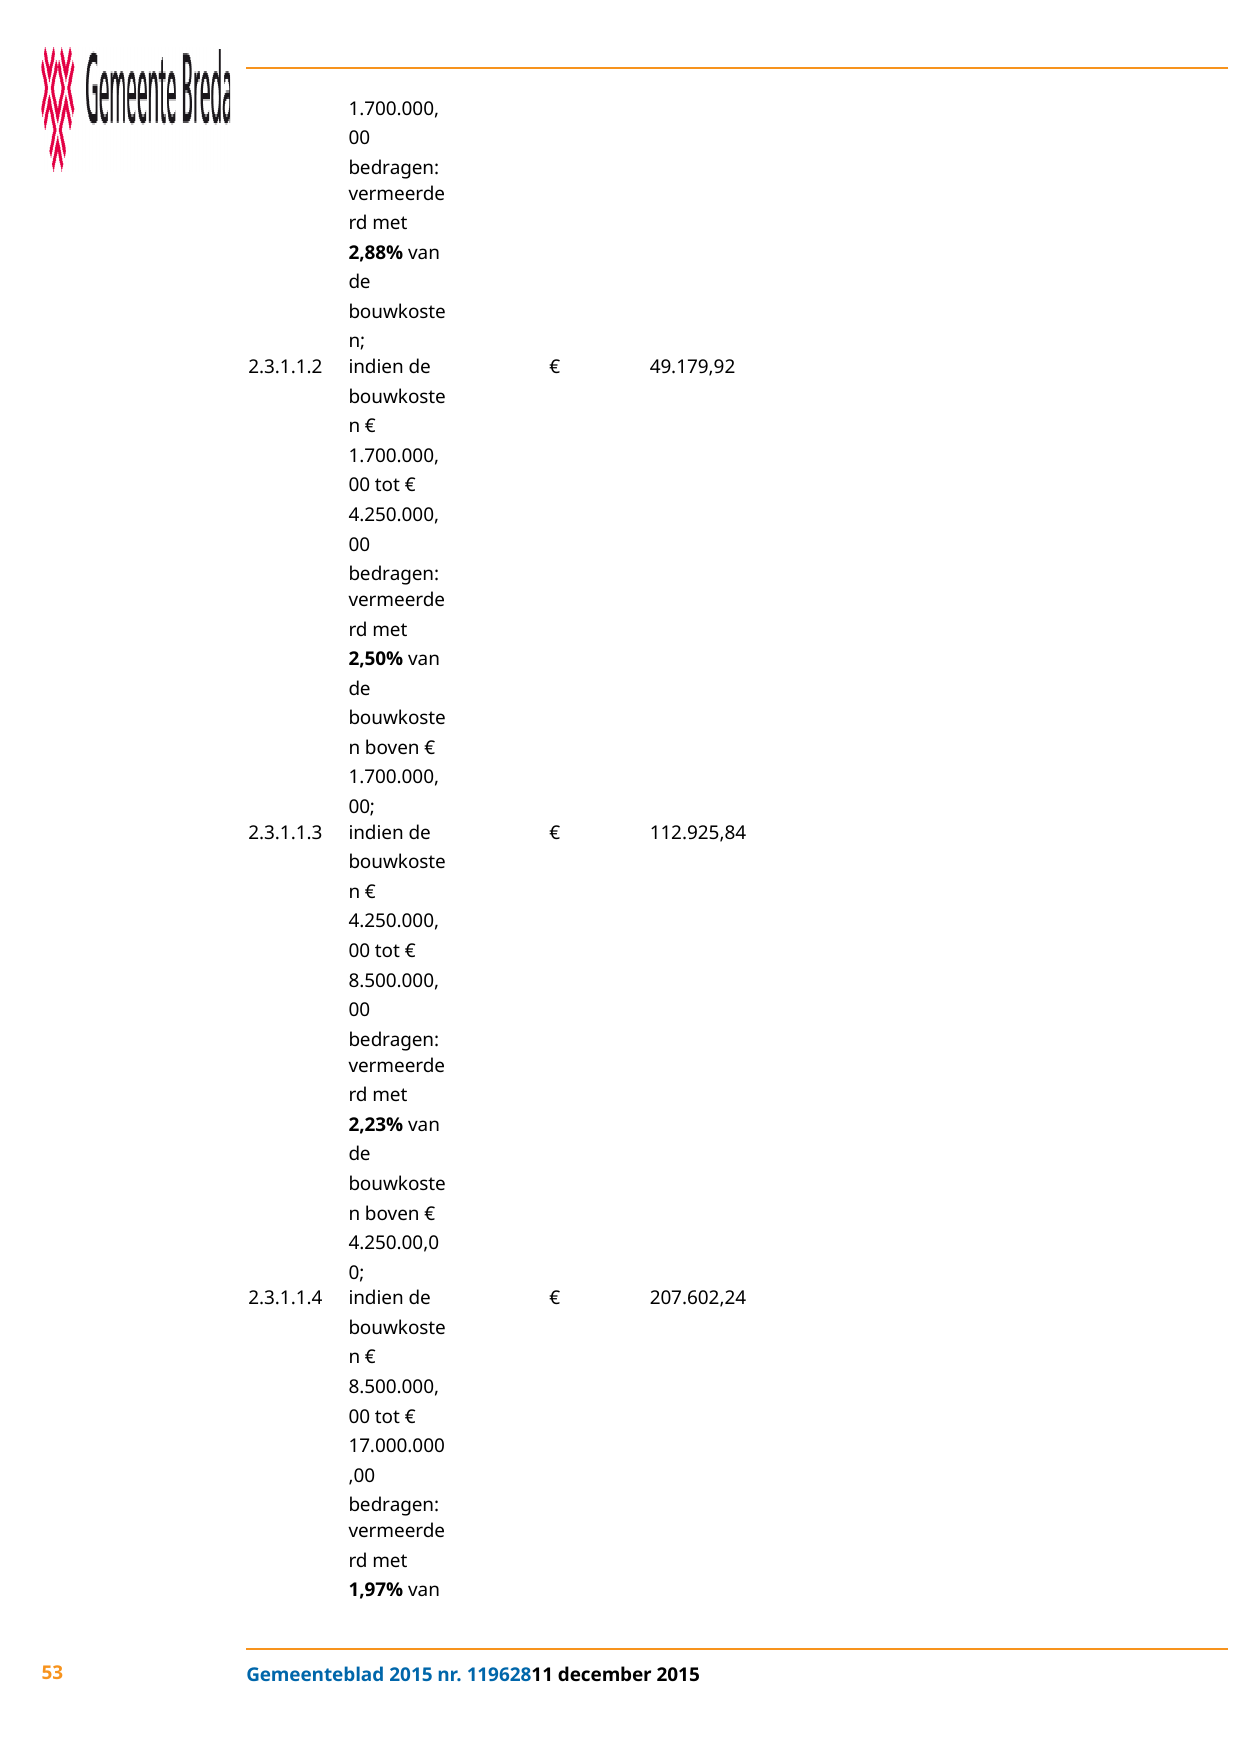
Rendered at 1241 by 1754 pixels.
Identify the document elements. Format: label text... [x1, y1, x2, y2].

table_cell 2.3.1.1.3 [248, 819, 348, 1052]
table_cell vermeerderd met 2,50% van de bouwkosten boven € 1.700.000,00; [348, 586, 449, 819]
table_cell indien de bouwkosten € 8.500.000,00 tot € 17.000.000,00 bedragen: [348, 1285, 449, 1517]
table_cell 207.602,24 [650, 1285, 750, 1517]
table_cell [650, 95, 750, 180]
table_cell 2.3.1.1.2 [248, 353, 348, 586]
table_cell [248, 1518, 348, 1602]
table_cell [650, 180, 750, 353]
table_cell [449, 1052, 549, 1284]
table_cell [248, 1052, 348, 1284]
table_cell [549, 95, 649, 180]
table_cell [549, 1518, 649, 1602]
table_cell [549, 586, 649, 819]
table_cell [248, 586, 348, 819]
table_cell [549, 180, 649, 353]
table_cell vermeerderd met 2,88% van de bouwkosten; [348, 180, 449, 353]
table_cell 2.3.1.1.4 [248, 1285, 348, 1517]
table_cell [650, 586, 750, 819]
table_cell [449, 180, 549, 353]
table_cell [449, 1518, 549, 1602]
table_cell [549, 1052, 649, 1284]
table_cell [248, 95, 348, 180]
table_cell [449, 819, 549, 1052]
picture [41, 47, 231, 172]
table_cell vermeerderd met 2,23% van de bouwkosten boven € 4.250.00,00; [348, 1052, 449, 1284]
table_cell indien de bouwkosten € 4.250.000,00 tot € 8.500.000,00 bedragen: [348, 819, 449, 1052]
table_cell [449, 95, 549, 180]
table_cell € [549, 353, 649, 586]
table_cell € [549, 1285, 649, 1517]
table_cell vermeerderd met 1,97% van [348, 1518, 449, 1602]
table_cell 112.925,84 [650, 819, 750, 1052]
table_cell 1.700.000,00 bedragen: [348, 95, 449, 180]
table_cell [449, 586, 549, 819]
table_cell indien de bouwkosten € 1.700.000,00 tot € 4.250.000,00 bedragen: [348, 353, 449, 586]
table_cell [650, 1052, 750, 1284]
table_cell [449, 353, 549, 586]
table_cell 49.179,92 [650, 353, 750, 586]
table_cell € [549, 819, 649, 1052]
table_cell [248, 180, 348, 353]
table_cell [650, 1518, 750, 1602]
table_cell [449, 1285, 549, 1517]
